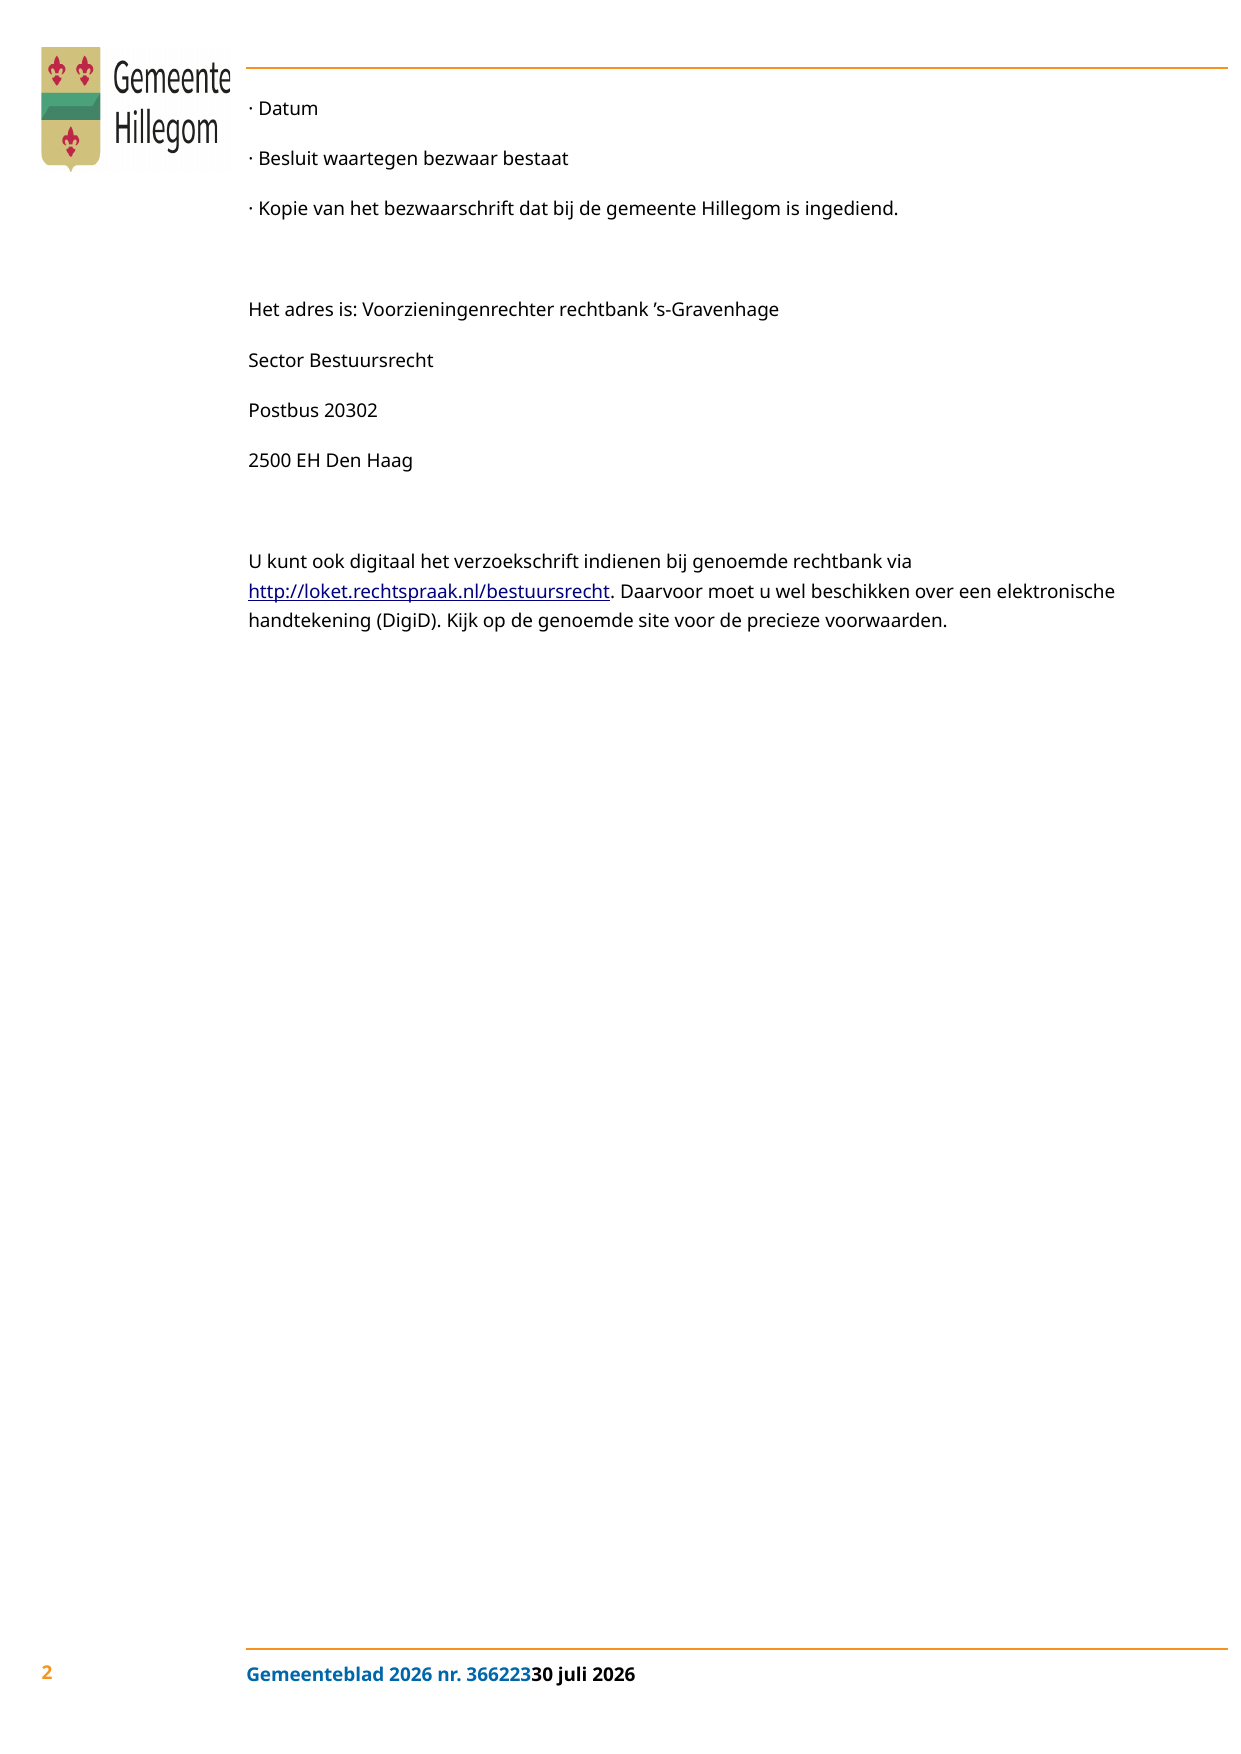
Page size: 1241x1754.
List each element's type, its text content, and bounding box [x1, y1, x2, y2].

text 2500 EH Den Haag [248, 448, 1152, 473]
text · Kopie van het bezwaarschrift dat bij de gemeente Hillegom is ingediend. [248, 196, 1152, 221]
text · Besluit waartegen bezwaar bestaat [248, 145, 1152, 171]
text Sector Bestuursrecht [248, 347, 1152, 373]
picture [41, 47, 231, 172]
text Het adres is: Voorzieningenrechter rechtbank ’s-Gravenhage [248, 296, 1152, 322]
text U kunt ook digitaal het verzoekschrift indienen bij genoemde rechtbank via http://loket.rechtspraak.nl/bestuursrecht. Daarvoor moet u wel beschikken over een elektronische handtekening (DigiD). Kijk op de genoemde site voor de precieze voorwaarden. [248, 548, 1152, 633]
text · Datum [248, 95, 1152, 121]
text Postbus 20302 [248, 397, 1152, 423]
